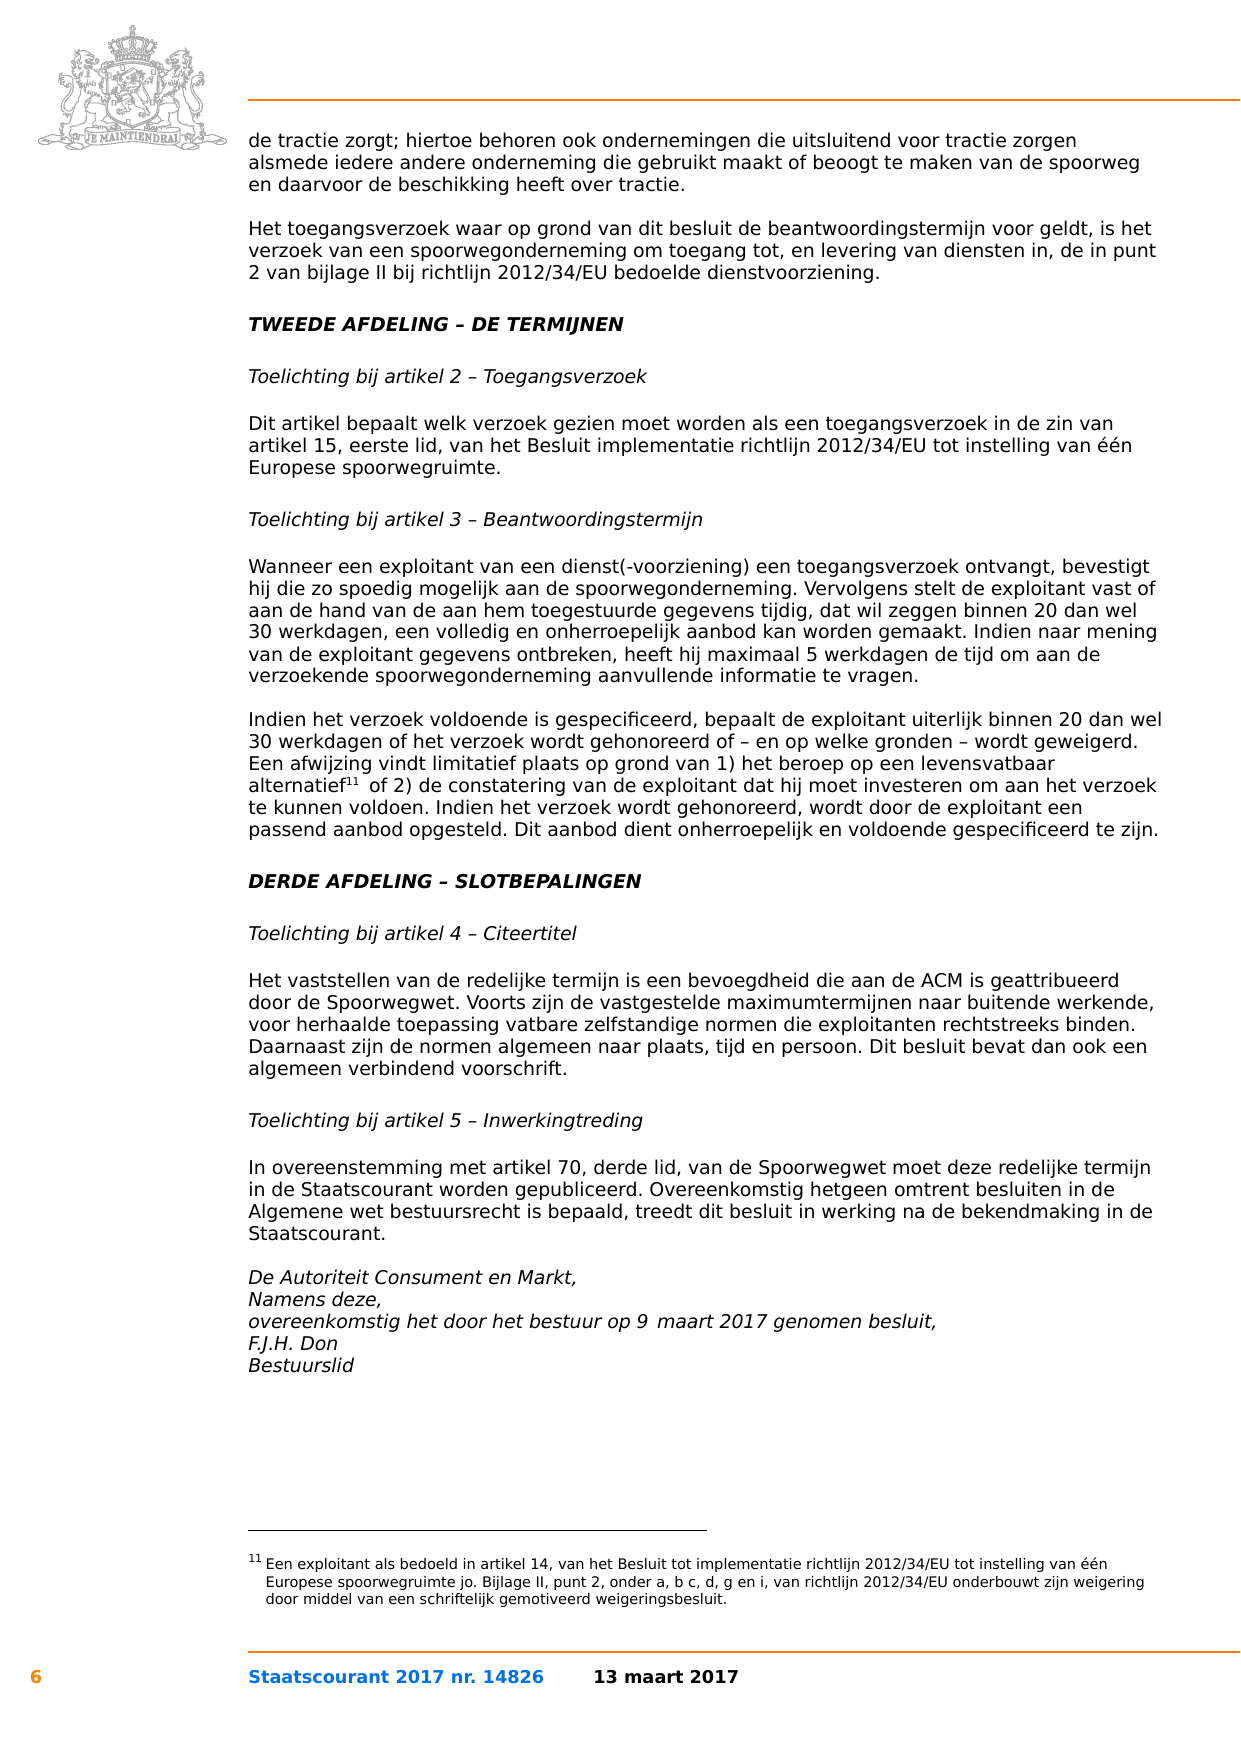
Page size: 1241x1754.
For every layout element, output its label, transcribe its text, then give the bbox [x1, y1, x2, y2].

subtitle DERDE AFDELING – SLOTBEPALINGEN [248, 871, 1163, 893]
subtitle Toelichting bij artikel 2 – Toegangsverzoek [248, 366, 1163, 388]
text Een exploitant als bedoeld in artikel 14, van het Besluit tot implementatie richtlijn 2012/34/EU tot instelling van één Europese spoorwegruimte jo. Bijlage II, punt 2, onder a, b c, d, g en i, van richtlijn 2012/34/EU onderbouwt zijn weigering door middel van een schriftelijk gemotiveerd weigeringsbesluit. [248, 1552, 1163, 1608]
text Wanneer een exploitant van een dienst(-voorziening) een toegangsverzoek ontvangt, bevestigt hij die zo spoedig mogelijk aan de spoorwegonderneming. Vervolgens stelt de exploitant vast of aan de hand van de aan hem toegestuurde gegevens tijdig, dat wil zeggen binnen 20 dan wel 30 werkdagen, een volledig en onherroepelijk aanbod kan worden gemaakt. Indien naar mening van de exploitant gegevens ontbreken, heeft hij maximaal 5 werkdagen de tijd om aan de verzoekende spoorwegonderneming aanvullende informatie te vragen. [248, 556, 1163, 687]
text Indien het verzoek voldoende is gespecificeerd, bepaalt de exploitant uiterlijk binnen 20 dan wel 30 werkdagen of het verzoek wordt gehonoreerd of – en op welke gronden – wordt geweigerd. Een afwijzing vindt limitatief plaats op grond van 1) het beroep op een levensvatbaar alternatief of 2) de constatering van de exploitant dat hij moet investeren om aan het verzoek te kunnen voldoen. Indien het verzoek wordt gehonoreerd, wordt door de exploitant een passend aanbod opgesteld. Dit aanbod dient onherroepelijk en voldoende gespecificeerd te zijn. [248, 709, 1163, 841]
subtitle TWEEDE AFDELING – DE TERMIJNEN [248, 314, 1163, 336]
text de tractie zorgt; hiertoe behoren ook ondernemingen die uitsluitend voor tractie zorgen alsmede iedere andere onderneming die gebruikt maakt of beoogt te maken van de spoorweg en daarvoor de beschikking heeft over tractie. [248, 130, 1163, 196]
text Dit artikel bepaalt welk verzoek gezien moet worden als een toegangsverzoek in de zin van artikel 15, eerste lid, van het Besluit implementatie richtlijn 2012/34/EU tot instelling van één Europese spoorwegruimte. [248, 413, 1163, 478]
subtitle Toelichting bij artikel 5 – Inwerkingtreding [248, 1110, 1163, 1132]
subtitle Toelichting bij artikel 3 – Beantwoordingstermijn [248, 508, 1163, 531]
subtitle Toelichting bij artikel 4 – Citeertitel [248, 923, 1163, 945]
text Het vaststellen van de redelijke termijn is een bevoegdheid die aan de ACM is geattribueerd door de Spoorwegwet. Voorts zijn de vastgestelde maximumtermijnen naar buitende werkende, voor herhaalde toepassing vatbare zelfstandige normen die exploitanten rechtstreeks binden. Daarnaast zijn de normen algemeen naar plaats, tijd en persoon. Dit besluit bevat dan ook een algemeen verbindend voorschrift. [248, 970, 1163, 1080]
text Het toegangsverzoek waar op grond van dit besluit de beantwoordingstermijn voor geldt, is het verzoek van een spoorwegonderneming om toegang tot, en levering van diensten in, de in punt 2 van bijlage II bij richtlijn 2012/34/EU bedoelde dienstvoorziening. [248, 218, 1163, 284]
text De Autoriteit Consument en Markt, Namens deze, overeenkomstig het door het bestuur op 9 maart 2017 genomen besluit, F.J.H. Don Bestuurslid [248, 1267, 1163, 1377]
picture [38, 25, 227, 150]
text In overeenstemming met artikel 70, derde lid, van de Spoorwegwet moet deze redelijke termijn in de Staatscourant worden gepubliceerd. Overeenkomstig hetgeen omtrent besluiten in de Algemene wet bestuursrecht is bepaald, treedt dit besluit in werking na de bekendmaking in de Staatscourant. [248, 1157, 1163, 1245]
